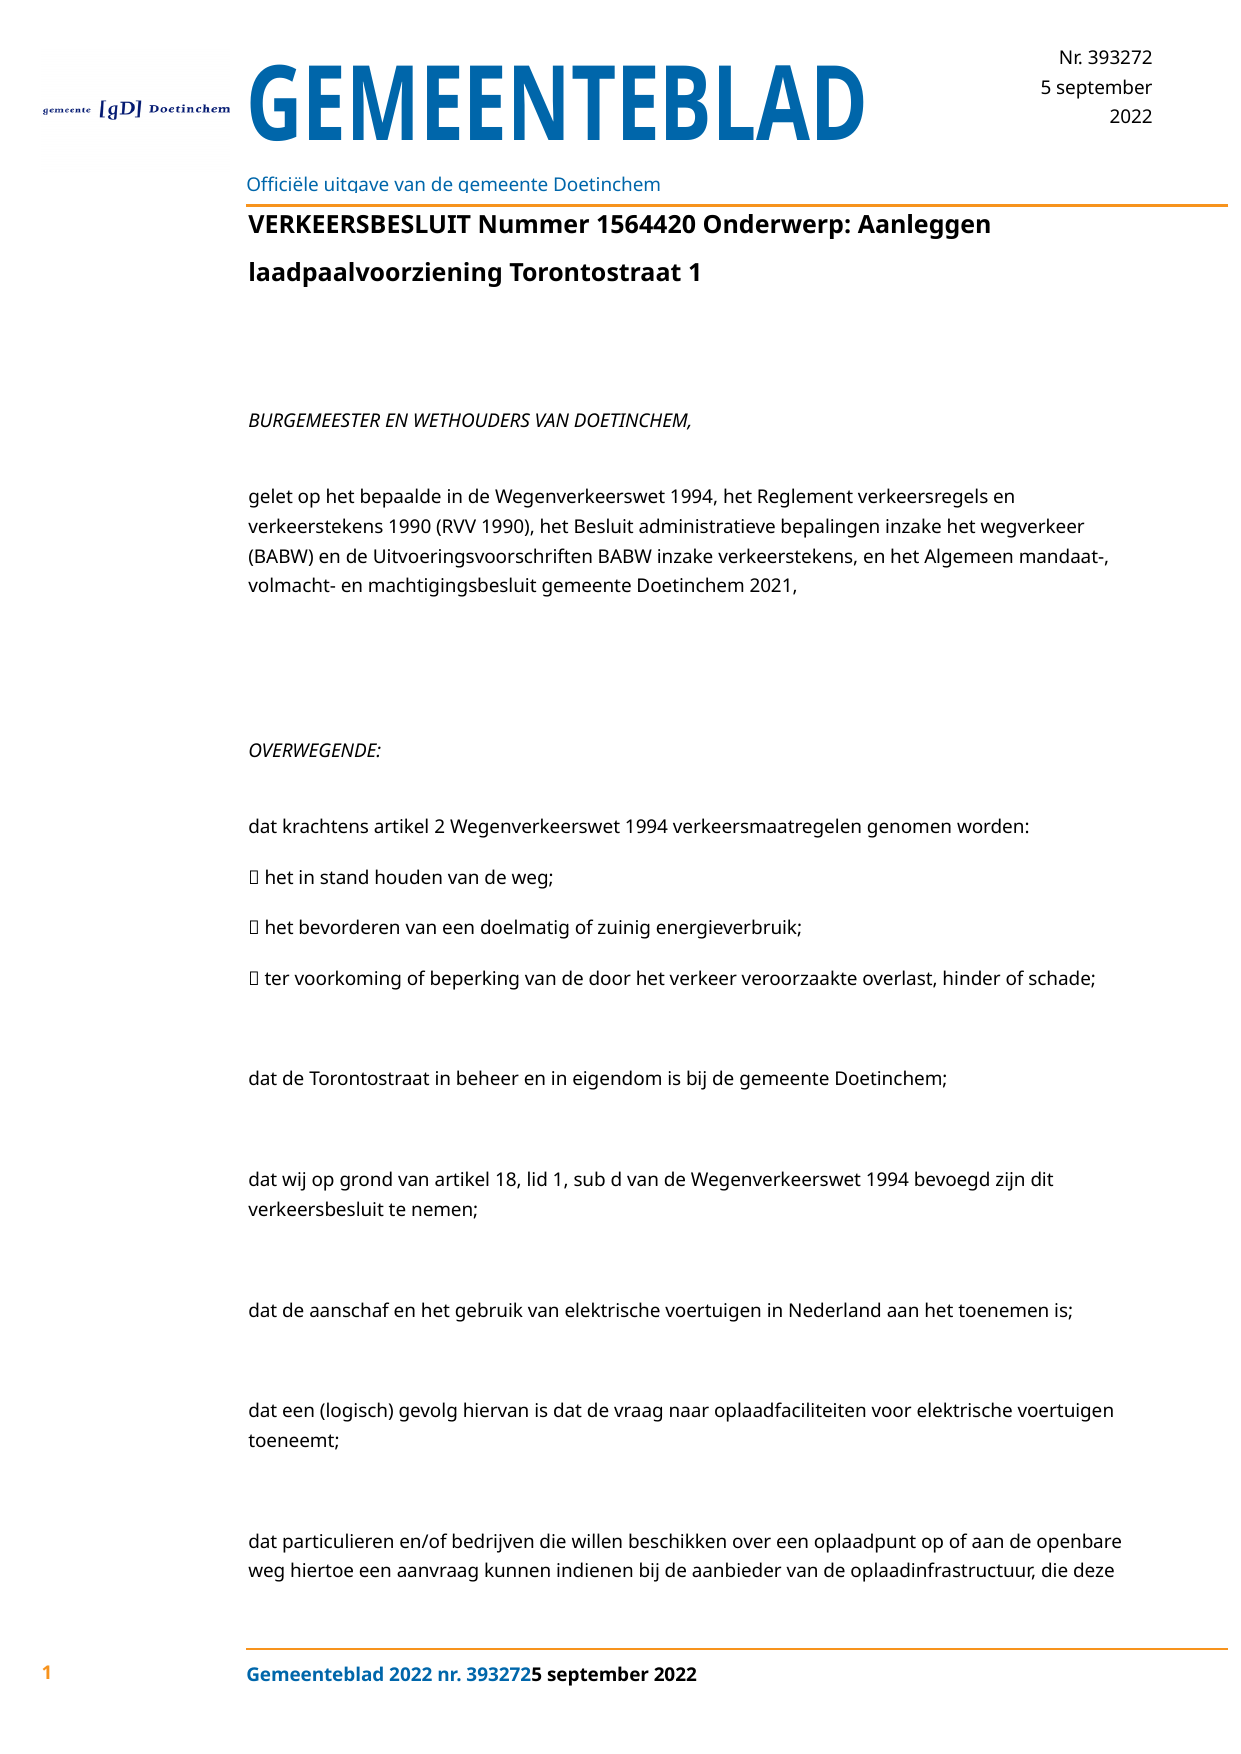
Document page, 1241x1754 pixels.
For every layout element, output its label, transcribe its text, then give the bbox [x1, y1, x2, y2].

text dat krachtens artikel 2 Wegenverkeerswet 1994 verkeersmaatregelen genomen worden: [248, 813, 1152, 839]
text dat particulieren en/of bedrijven die willen beschikken over een oplaadpunt op of aan de openbare weg hiertoe een aanvraag kunnen indienen bij de aanbieder van de oplaadinfrastructuur, die deze [248, 1528, 1152, 1583]
text dat de Torontostraat in beheer en in eigendom is bij de gemeente Doetinchem; [248, 1066, 1152, 1091]
text dat de aanschaf en het gebruik van elektrische voertuigen in Nederland aan het toenemen is; [248, 1297, 1152, 1322]
picture [41, 47, 231, 172]
text dat wij op grond van artikel 18, lid 1, sub d van de Wegenverkeerswet 1994 bevoegd zijn dit verkeersbesluit te nemen; [248, 1166, 1152, 1222]
text dat een (logisch) gevolg hiervan is dat de vraag naar oplaadfaciliteiten voor elektrische voertuigen toeneemt; [248, 1398, 1152, 1453]
text  het bevorderen van een doelmatig of zuinig energieverbruik; [248, 914, 1152, 940]
text  het in stand houden van de weg; [248, 864, 1152, 889]
text BURGEMEESTER EN WETHOUDERS VAN DOETINCHEM, [248, 408, 1152, 433]
text  ter voorkoming of beperking van de door het verkeer veroorzaakte overlast, hinder of schade; [248, 965, 1152, 990]
text gelet op het bepaalde in de Wegenverkeerswet 1994, het Reglement verkeersregels en verkeerstekens 1990 (RVV 1990), het Besluit administratieve bepalingen inzake het wegverkeer (BABW) en de Uitvoeringsvoorschriften BABW inzake verkeerstekens, en het Algemeen mandaat-, volmacht- en machtigingsbesluit gemeente Doetinchem 2021, [248, 484, 1152, 598]
text OVERWEGENDE: [248, 737, 1152, 763]
text VERKEERSBESLUIT Nummer 1564420 Onderwerp: Aanleggen laadpaalvoorziening Torontostraat 1 [248, 207, 1152, 288]
